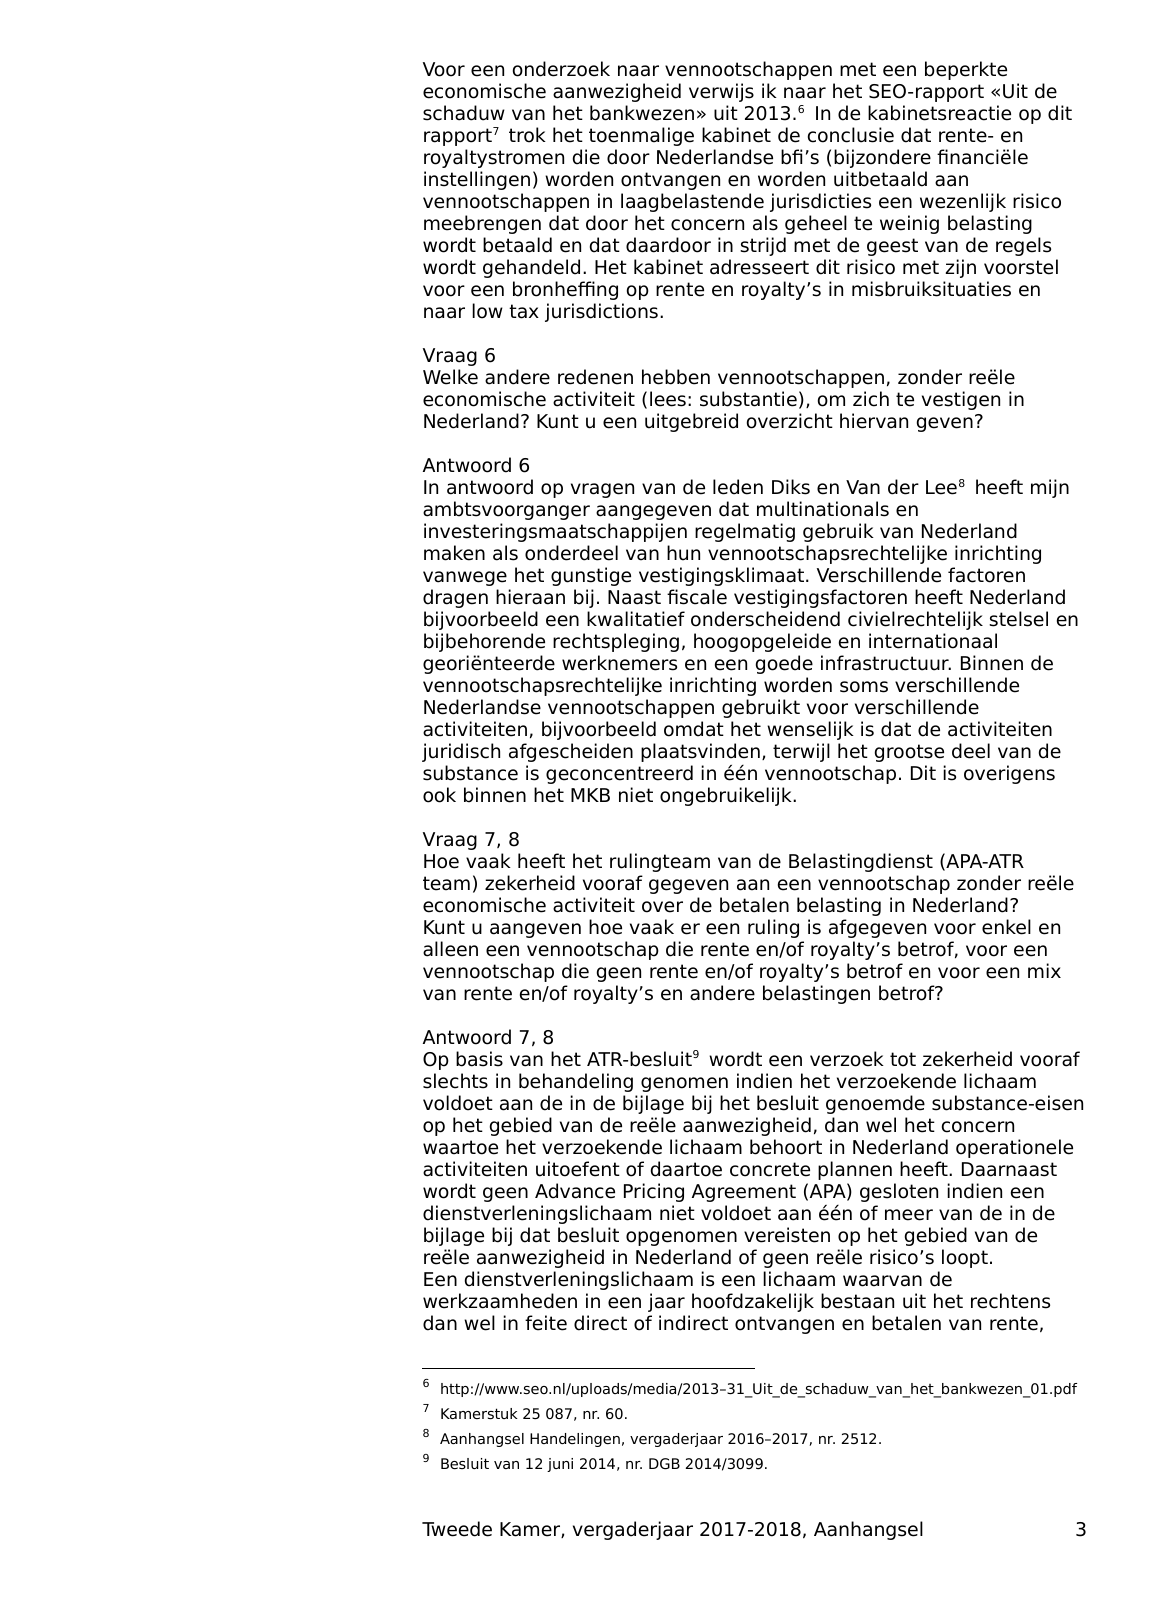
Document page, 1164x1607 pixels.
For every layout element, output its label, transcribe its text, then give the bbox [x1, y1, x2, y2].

text Kamerstuk 25 087, nr. 60. [422, 1402, 1087, 1424]
text Voor een onderzoek naar vennootschappen met een beperkte economische aanwezigheid verwijs ik naar het SEO-rapport «Uit de schaduw van het bankwezen» uit 2013. In de kabinetsreactie op dit rapport trok het toenmalige kabinet de conclusie dat rente- en royaltystromen die door Nederlandse bfi’s (bijzondere financiële instellingen) worden ontvangen en worden uitbetaald aan vennootschappen in laagbelastende jurisdicties een wezenlijk risico meebrengen dat door het concern als geheel te weinig belasting wordt betaald en dat daardoor in strijd met de geest van de regels wordt gehandeld. Het kabinet adresseert dit risico met zijn voorstel voor een bronheffing op rente en royalty’s in misbruiksituaties en naar low tax jurisdictions. [422, 59, 1087, 323]
text http://www.seo.nl/uploads/media/2013–31_Uit_de_schaduw_van_het_bankwezen_01.pdf [422, 1377, 1087, 1399]
text In antwoord op vragen van de leden Diks en Van der Lee heeft mijn ambtsvoorganger aangegeven dat multinationals en investeringsmaatschappijen regelmatig gebruik van Nederland maken als onderdeel van hun vennootschapsrechtelijke inrichting vanwege het gunstige vestigingsklimaat. Verschillende factoren dragen hieraan bij. Naast fiscale vestigingsfactoren heeft Nederland bijvoorbeeld een kwalitatief onderscheidend civielrechtelijk stelsel en bijbehorende rechtspleging, hoogopgeleide en internationaal georiënteerde werknemers en een goede infrastructuur. Binnen de vennootschapsrechtelijke inrichting worden soms verschillende Nederlandse vennootschappen gebruikt voor verschillende activiteiten, bijvoorbeeld omdat het wenselijk is dat de activiteiten juridisch afgescheiden plaatsvinden, terwijl het grootse deel van de substance is geconcentreerd in één vennootschap. Dit is overigens ook binnen het MKB niet ongebruikelijk. [422, 477, 1087, 807]
text Hoe vaak heeft het rulingteam van de Belastingdienst (APA-ATR team) zekerheid vooraf gegeven aan een vennootschap zonder reële economische activiteit over de betalen belasting in Nederland? [422, 851, 1087, 917]
text Aanhangsel Handelingen, vergaderjaar 2016–2017, nr. 2512. [422, 1427, 1087, 1449]
text Antwoord 6 [422, 455, 1087, 477]
text Besluit van 12 juni 2014, nr. DGB 2014/3099. [422, 1452, 1087, 1474]
text Vraag 7, 8 [422, 829, 1087, 851]
text Op basis van het ATR-besluit wordt een verzoek tot zekerheid vooraf slechts in behandeling genomen indien het verzoekende lichaam voldoet aan de in de bijlage bij het besluit genoemde substance-eisen op het gebied van de reële aanwezigheid, dan wel het concern waartoe het verzoekende lichaam behoort in Nederland operationele activiteiten uitoefent of daartoe concrete plannen heeft. Daarnaast wordt geen Advance Pricing Agreement (APA) gesloten indien een dienstverleningslichaam niet voldoet aan één of meer van de in de bijlage bij dat besluit opgenomen vereisten op het gebied van de reële aanwezigheid in Nederland of geen reële risico’s loopt. [422, 1049, 1087, 1269]
text Een dienstverleningslichaam is een lichaam waarvan de werkzaamheden in een jaar hoofdzakelijk bestaan uit het rechtens dan wel in feite direct of indirect ontvangen en betalen van rente, [422, 1269, 1087, 1335]
text Vraag 6 [422, 345, 1087, 367]
text Welke andere redenen hebben vennootschappen, zonder reële economische activiteit (lees: substantie), om zich te vestigen in Nederland? Kunt u een uitgebreid overzicht hiervan geven? [422, 367, 1087, 433]
text Kunt u aangeven hoe vaak er een ruling is afgegeven voor enkel en alleen een vennootschap die rente en/of royalty’s betrof, voor een vennootschap die geen rente en/of royalty’s betrof en voor een mix van rente en/of royalty’s en andere belastingen betrof? [422, 917, 1087, 1005]
text Antwoord 7, 8 [422, 1027, 1087, 1049]
